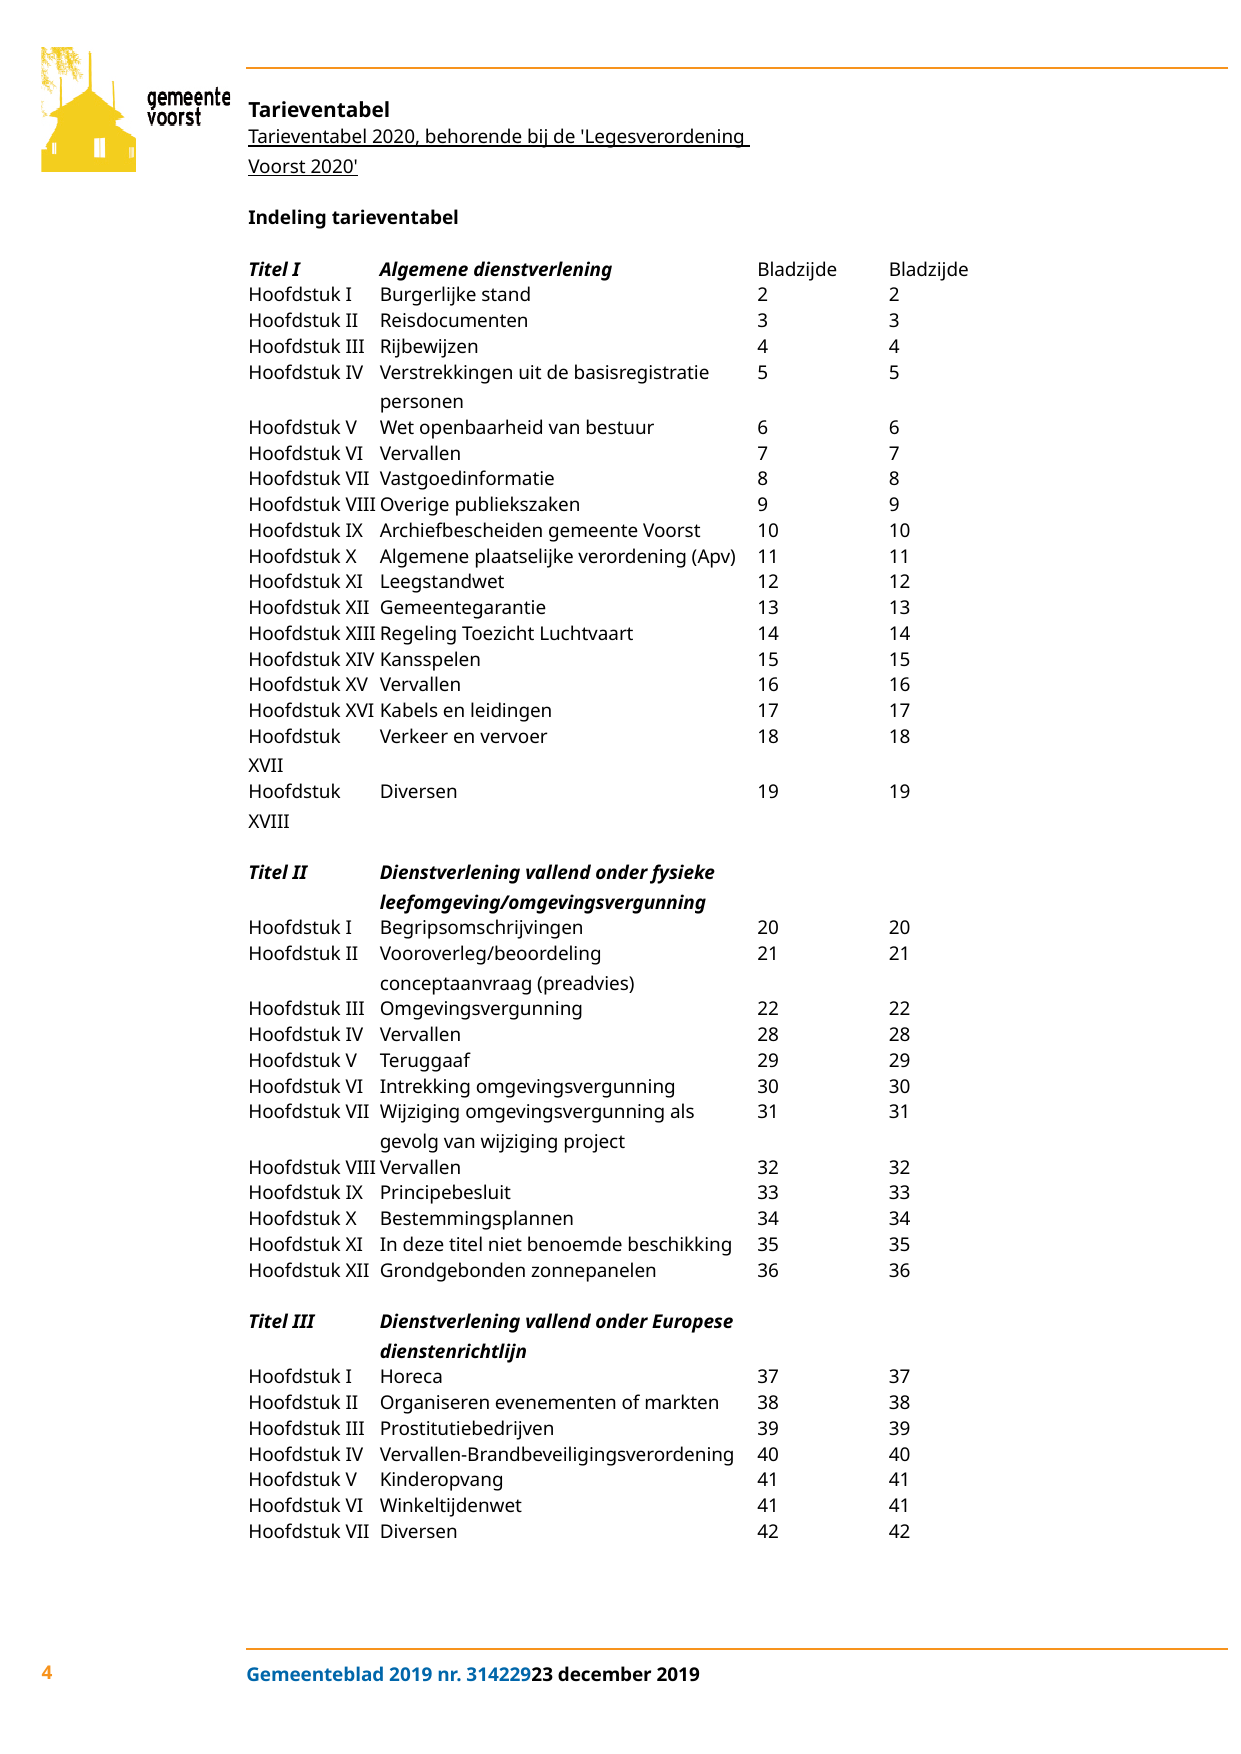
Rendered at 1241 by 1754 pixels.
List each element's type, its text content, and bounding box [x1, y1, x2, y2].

table_cell Vastgoedinformatie [380, 466, 757, 491]
table_cell 8 [757, 466, 888, 491]
table_cell 17 [757, 697, 888, 723]
table_cell Winkeltijdenwet [380, 1492, 757, 1518]
table_cell Hoofdstuk X [248, 543, 379, 568]
table_cell [889, 1283, 1020, 1308]
table_cell Hoofdstuk III [248, 333, 379, 359]
table_cell 2 [889, 282, 1020, 307]
table_cell Diversen [380, 1518, 757, 1544]
table_cell [889, 205, 1020, 230]
table_cell 31 [889, 1099, 1020, 1154]
table_cell Hoofdstuk VII [248, 1518, 379, 1544]
table_cell Hoofdstuk XVII [248, 723, 379, 778]
table_cell 41 [757, 1492, 888, 1518]
table_cell Titel III [248, 1308, 379, 1363]
table_cell 11 [757, 543, 888, 568]
table_cell [380, 1569, 757, 1595]
table_cell Regeling Toezicht Luchtvaart [380, 620, 757, 646]
table_cell [248, 179, 379, 204]
table_cell Hoofdstuk VI [248, 1073, 379, 1098]
table_cell 19 [757, 778, 888, 833]
table_cell Hoofdstuk V [248, 1047, 379, 1073]
table_cell 34 [757, 1205, 888, 1231]
table_cell 14 [889, 620, 1020, 646]
table_cell 7 [889, 440, 1020, 466]
table_cell Omgevingsvergunning [380, 996, 757, 1021]
table_cell [380, 230, 757, 256]
table_cell Hoofdstuk I [248, 282, 379, 307]
table_cell 6 [889, 414, 1020, 440]
table_cell Hoofdstuk XIV [248, 646, 379, 671]
table_cell Organiseren evenementen of markten [380, 1389, 757, 1415]
table_cell Gemeentegarantie [380, 594, 757, 620]
table_cell 35 [757, 1231, 888, 1257]
table_cell 36 [757, 1257, 888, 1282]
table_cell Prostitutiebedrijven [380, 1415, 757, 1441]
table_cell 13 [889, 594, 1020, 620]
table_cell 32 [757, 1154, 888, 1179]
table_cell Hoofdstuk III [248, 1415, 379, 1441]
table_cell [248, 1569, 379, 1595]
table_cell Bladzijde [889, 256, 1020, 282]
table_cell [380, 179, 757, 204]
table_cell Hoofdstuk XII [248, 594, 379, 620]
table_cell Hoofdstuk V [248, 1466, 379, 1492]
table_cell 38 [889, 1389, 1020, 1415]
table_cell 28 [889, 1021, 1020, 1047]
table_cell [380, 834, 757, 859]
picture [41, 47, 231, 172]
table_cell 5 [889, 359, 1020, 414]
table_cell Grondgebonden zonnepanelen [380, 1257, 757, 1282]
table_cell Rijbewijzen [380, 333, 757, 359]
text Tarieventabel [248, 95, 1152, 123]
table_cell Hoofdstuk VII [248, 1099, 379, 1154]
table_cell Wijziging omgevingsvergunning als gevolg van wijziging project [380, 1099, 757, 1154]
table_cell 40 [889, 1441, 1020, 1466]
table_cell [757, 205, 888, 230]
table_cell Verstrekkingen uit de basisregistratie personen [380, 359, 757, 414]
table_cell 22 [889, 996, 1020, 1021]
table_cell 38 [757, 1389, 888, 1415]
table_cell 5 [757, 359, 888, 414]
table_cell Hoofdstuk IX [248, 1180, 379, 1205]
table_cell Hoofdstuk XI [248, 1231, 379, 1257]
table_cell 30 [889, 1073, 1020, 1098]
table_cell Burgerlijke stand [380, 282, 757, 307]
table_cell [380, 1283, 757, 1308]
table_cell Begripsomschrijvingen [380, 915, 757, 940]
table_cell [248, 1544, 379, 1569]
table_cell 41 [889, 1466, 1020, 1492]
table_cell Vervallen [380, 440, 757, 466]
table_cell Vervallen [380, 1154, 757, 1179]
table_cell Hoofdstuk XI [248, 569, 379, 594]
table_cell 21 [889, 940, 1020, 996]
table_cell Wet openbaarheid van bestuur [380, 414, 757, 440]
table_cell Verkeer en vervoer [380, 723, 757, 778]
table_cell Hoofdstuk XIII [248, 620, 379, 646]
table_cell 29 [757, 1047, 888, 1073]
table_cell 21 [757, 940, 888, 996]
table_cell Hoofdstuk IV [248, 1021, 379, 1047]
table_cell [757, 1283, 888, 1308]
table_cell Horeca [380, 1364, 757, 1389]
table_cell 41 [889, 1492, 1020, 1518]
table_cell [757, 1569, 888, 1595]
table_cell [889, 179, 1020, 204]
table_cell Hoofdstuk IV [248, 1441, 379, 1466]
table_cell Hoofdstuk V [248, 414, 379, 440]
table_cell [757, 834, 888, 859]
table_cell Dienstverlening vallend onder Europese dienstenrichtlijn [380, 1308, 757, 1363]
table_cell 42 [889, 1518, 1020, 1544]
table_cell 20 [757, 915, 888, 940]
table_cell Dienstverlening vallend onder fysieke leefomgeving/omgevingsvergunning [380, 859, 757, 914]
table_cell Intrekking omgevingsvergunning [380, 1073, 757, 1098]
table_cell Archiefbescheiden gemeente Voorst [380, 517, 757, 543]
table_cell 8 [889, 466, 1020, 491]
table_cell 18 [757, 723, 888, 778]
table_cell Reisdocumenten [380, 308, 757, 333]
table_cell Hoofdstuk VIII [248, 491, 379, 517]
table_cell [248, 230, 379, 256]
table_cell 34 [889, 1205, 1020, 1231]
table_cell 6 [757, 414, 888, 440]
table_cell Vooroverleg/beoordeling conceptaanvraag (preadvies) [380, 940, 757, 996]
table_cell 30 [757, 1073, 888, 1098]
table_cell 32 [889, 1154, 1020, 1179]
table_cell 11 [889, 543, 1020, 568]
table_cell 42 [757, 1518, 888, 1544]
table_cell 37 [889, 1364, 1020, 1389]
table_cell Hoofdstuk VIII [248, 1154, 379, 1179]
table_cell 4 [757, 333, 888, 359]
table_cell 39 [757, 1415, 888, 1441]
table_cell Bladzijde [757, 256, 888, 282]
table_cell 33 [889, 1180, 1020, 1205]
table_cell 12 [757, 569, 888, 594]
table_cell Hoofdstuk XVI [248, 697, 379, 723]
table_cell 15 [889, 646, 1020, 671]
table_cell 15 [757, 646, 888, 671]
table_cell Overige publiekszaken [380, 491, 757, 517]
table_cell [757, 179, 888, 204]
table_cell 35 [889, 1231, 1020, 1257]
table_cell [248, 834, 379, 859]
table_cell 41 [757, 1466, 888, 1492]
table_cell 29 [889, 1047, 1020, 1073]
table_cell 12 [889, 569, 1020, 594]
table_cell Hoofdstuk XII [248, 1257, 379, 1282]
table_cell Vervallen [380, 671, 757, 697]
table_cell 20 [889, 915, 1020, 940]
table_cell [889, 859, 1020, 914]
table_cell 17 [889, 697, 1020, 723]
table_cell 19 [889, 778, 1020, 833]
table_cell [248, 1283, 379, 1308]
table_cell 7 [757, 440, 888, 466]
table_cell Hoofdstuk VII [248, 466, 379, 491]
table_cell [757, 1544, 888, 1569]
table_cell Hoofdstuk IX [248, 517, 379, 543]
table_cell Hoofdstuk IV [248, 359, 379, 414]
table_cell [757, 1308, 888, 1363]
table_cell 16 [889, 671, 1020, 697]
table_cell Vervallen [380, 1021, 757, 1047]
table_cell Kabels en leidingen [380, 697, 757, 723]
table_cell [757, 859, 888, 914]
table_cell Diversen [380, 778, 757, 833]
table_cell 2 [757, 282, 888, 307]
table_cell [889, 1544, 1020, 1569]
table_cell 33 [757, 1180, 888, 1205]
table_cell [889, 834, 1020, 859]
table_cell Leegstandwet [380, 569, 757, 594]
table_cell Vervallen-Brandbeveiligingsverordening [380, 1441, 757, 1466]
table_cell Teruggaaf [380, 1047, 757, 1073]
table_cell [889, 230, 1020, 256]
table_cell 13 [757, 594, 888, 620]
table_cell 10 [757, 517, 888, 543]
table_cell Principebesluit [380, 1180, 757, 1205]
table_cell Hoofdstuk II [248, 308, 379, 333]
table_cell 14 [757, 620, 888, 646]
table_cell 3 [757, 308, 888, 333]
table_cell Kansspelen [380, 646, 757, 671]
table_header [757, 124, 888, 179]
table_cell 3 [889, 308, 1020, 333]
table_cell Hoofdstuk XVIII [248, 778, 379, 833]
table_cell Hoofdstuk II [248, 940, 379, 996]
table_cell Hoofdstuk XV [248, 671, 379, 697]
table_cell 31 [757, 1099, 888, 1154]
table_cell 40 [757, 1441, 888, 1466]
table_cell 39 [889, 1415, 1020, 1441]
table_cell 4 [889, 333, 1020, 359]
table_cell Bestemmingsplannen [380, 1205, 757, 1231]
table_header Tarieventabel 2020, behorende bij de 'Legesverordening Voorst 2020' [248, 124, 757, 179]
table_cell [380, 1544, 757, 1569]
table_cell [889, 1569, 1020, 1595]
table_cell Algemene dienstverlening [380, 256, 757, 282]
table_cell Hoofdstuk I [248, 1364, 379, 1389]
table_cell Titel II [248, 859, 379, 914]
table_cell [889, 1308, 1020, 1363]
table_cell 9 [757, 491, 888, 517]
table_cell 10 [889, 517, 1020, 543]
table_cell 28 [757, 1021, 888, 1047]
table_header [889, 124, 1020, 179]
table_cell Hoofdstuk VI [248, 440, 379, 466]
table_cell Algemene plaatselijke verordening (Apv) [380, 543, 757, 568]
table_cell Hoofdstuk X [248, 1205, 379, 1231]
table_cell Kinderopvang [380, 1466, 757, 1492]
table_cell Indeling tarieventabel [248, 205, 757, 230]
table_cell [757, 230, 888, 256]
table_cell 37 [757, 1364, 888, 1389]
table_cell 18 [889, 723, 1020, 778]
table_cell Hoofdstuk II [248, 1389, 379, 1415]
table_cell 22 [757, 996, 888, 1021]
table_cell Hoofdstuk III [248, 996, 379, 1021]
table_cell Titel I [248, 256, 379, 282]
table_cell Hoofdstuk I [248, 915, 379, 940]
table_cell 9 [889, 491, 1020, 517]
table_cell 36 [889, 1257, 1020, 1282]
table_cell 16 [757, 671, 888, 697]
table_cell Hoofdstuk VI [248, 1492, 379, 1518]
table_cell In deze titel niet benoemde beschikking [380, 1231, 757, 1257]
